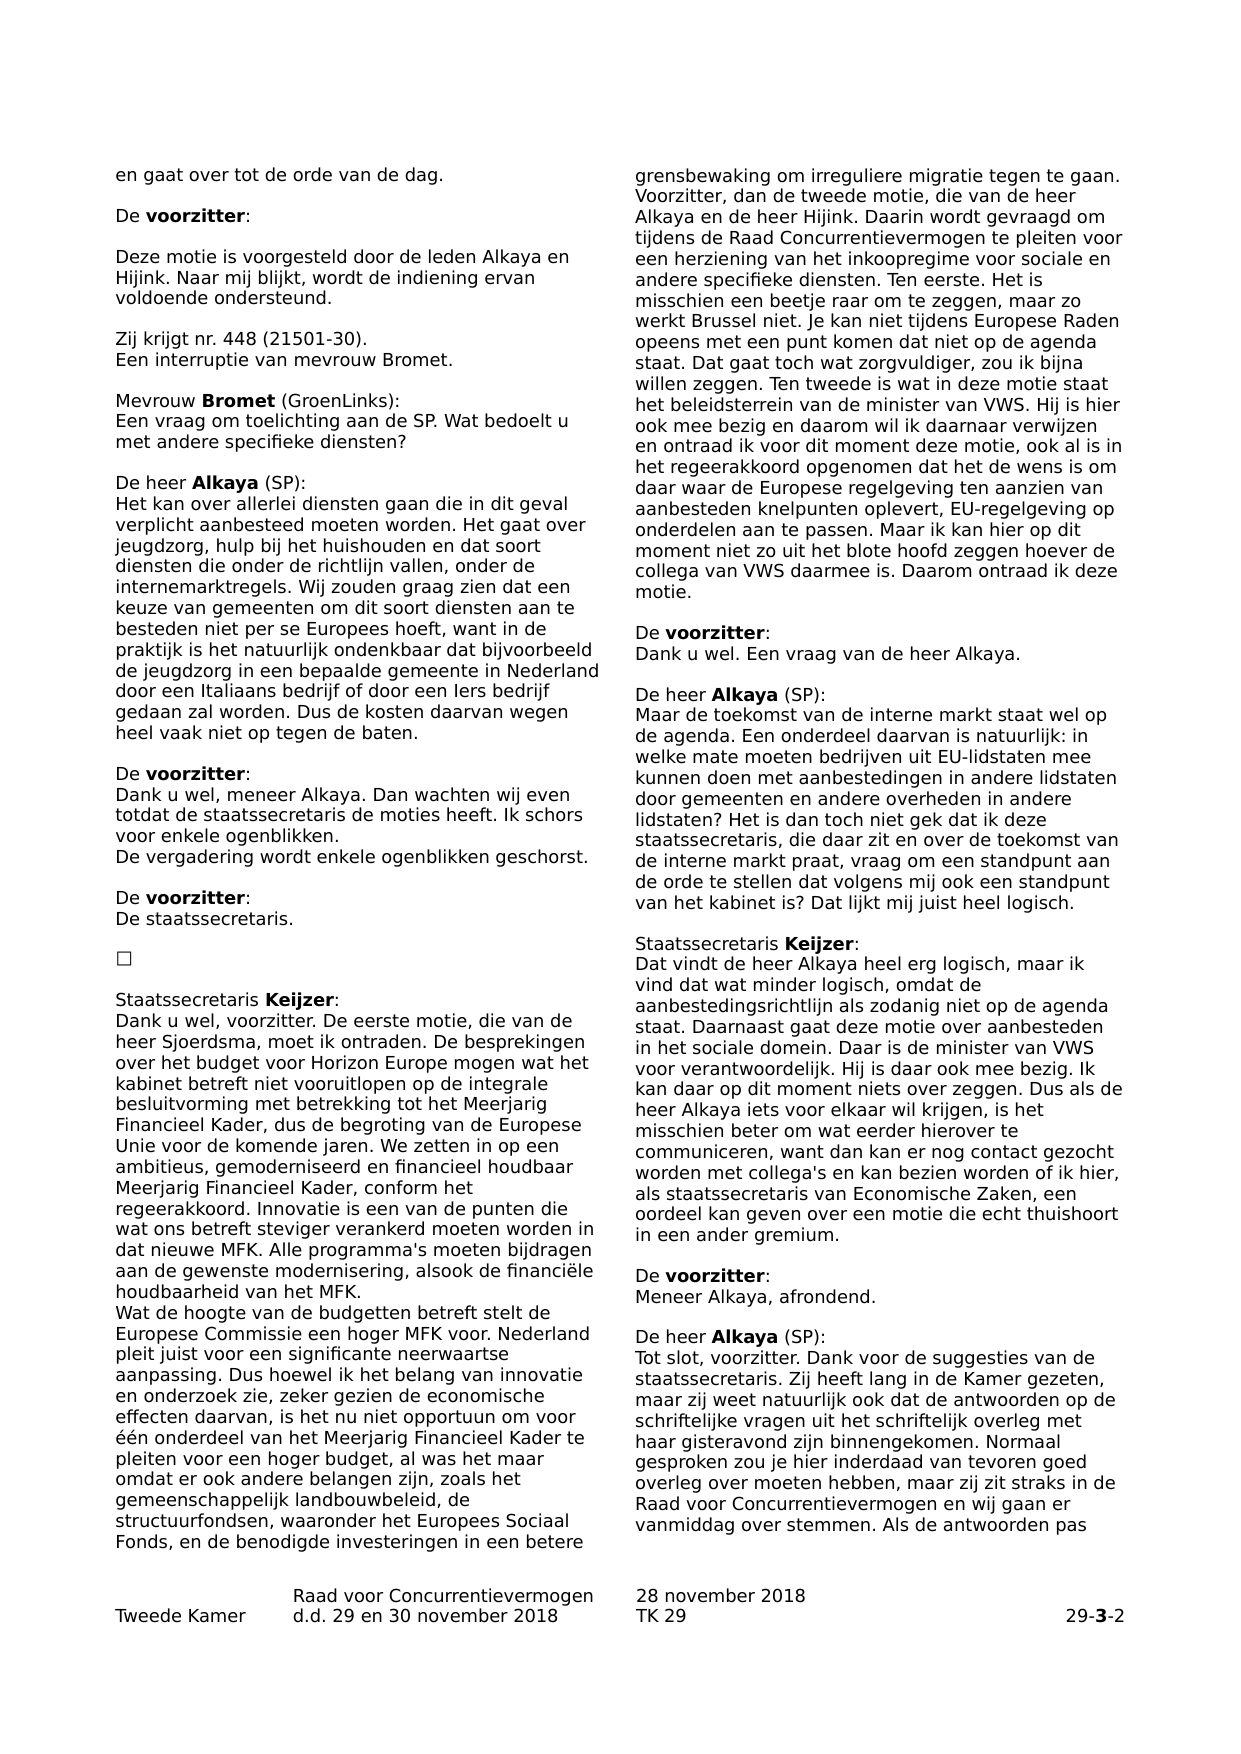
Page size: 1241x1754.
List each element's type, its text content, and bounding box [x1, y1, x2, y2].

text Wat de hoogte van de budgetten betreft stelt de Europese Commissie een hoger MFK voor. Nederland pleit juist voor een significante neerwaartse aanpassing. Dus hoewel ik het belang van innovatie en onderzoek zie, zeker gezien de economische effecten daarvan, is het nu niet opportuun om voor één onderdeel van het Meerjarig Financieel Kader te pleiten voor een hoger budget, al was het maar omdat er ook andere belangen zijn, zoals het gemeenschappelijk landbouwbeleid, de structuurfondsen, waaronder het Europees Sociaal Fonds, en de benodigde investeringen in een betere [115, 1302, 605, 1552]
text ⬜ [115, 949, 605, 970]
text Dank u wel, meneer Alkaya. Dan wachten wij even totdat de staatssecretaris de moties heeft. Ik schors voor enkele ogenblikken. [115, 784, 605, 847]
text De heer Alkaya (SP): [635, 1327, 1125, 1348]
text Staatssecretaris Keijzer: [115, 990, 605, 1011]
text Maar de toekomst van de interne markt staat wel op de agenda. Een onderdeel daarvan is natuurlijk: in welke mate moeten bedrijven uit EU-lidstaten mee kunnen doen met aanbestedingen in andere lidstaten door gemeenten en andere overheden in andere lidstaten? Het is dan toch niet gek dat ik deze staatssecretaris, die daar zit en over de toekomst van de interne markt praat, vraag om een standpunt aan de orde te stellen dat volgens mij ook een standpunt van het kabinet is? Dat lijkt mij juist heel logisch. [635, 705, 1125, 913]
text Voorzitter, dan de tweede motie, die van de heer Alkaya en de heer Hijink. Daarin wordt gevraagd om tijdens de Raad Concurrentievermogen te pleiten voor een herziening van het inkoopregime voor sociale en andere specifieke diensten. Ten eerste. Het is misschien een beetje raar om te zeggen, maar zo werkt Brussel niet. Je kan niet tijdens Europese Raden opeens met een punt komen dat niet op de agenda staat. Dat gaat toch wat zorgvuldiger, zou ik bijna willen zeggen. Ten tweede is wat in deze motie staat het beleidsterrein van de minister van VWS. Hij is hier ook mee bezig en daarom wil ik daarnaar verwijzen en ontraad ik voor dit moment deze motie, ook al is in het regeerakkoord opgenomen dat het de wens is om daar waar de Europese regelgeving ten aanzien van aanbesteden knelpunten oplevert, EU-regelgeving op onderdelen aan te passen. Maar ik kan hier op dit moment niet zo uit het blote hoofd zeggen hoever de collega van VWS daarmee is. Daarom ontraad ik deze motie. [635, 186, 1125, 603]
text Dat vindt de heer Alkaya heel erg logisch, maar ik vind dat wat minder logisch, omdat de aanbestedingsrichtlijn als zodanig niet op de agenda staat. Daarnaast gaat deze motie over aanbesteden in het sociale domein. Daar is de minister van VWS voor verantwoordelijk. Hij is daar ook mee bezig. Ik kan daar op dit moment niets over zeggen. Dus als de heer Alkaya iets voor elkaar wil krijgen, is het misschien beter om wat eerder hierover te communiceren, want dan kan er nog contact gezocht worden met collega's en kan bezien worden of ik hier, als staatssecretaris van Economische Zaken, een oordeel kan geven over een motie die echt thuishoort in een ander gremium. [635, 954, 1125, 1246]
text Een interruptie van mevrouw Bromet. [115, 350, 605, 371]
text Staatssecretaris Keijzer: [635, 933, 1125, 954]
text Een vraag om toelichting aan de SP. Wat bedoelt u met andere specifieke diensten? [115, 411, 605, 453]
text Mevrouw Bromet (GroenLinks): [115, 391, 605, 411]
text De voorzitter: [115, 888, 605, 908]
text Dank u wel. Een vraag van de heer Alkaya. [635, 643, 1125, 664]
text Het kan over allerlei diensten gaan die in dit geval verplicht aanbesteed moeten worden. Het gaat over jeugdzorg, hulp bij het huishouden en dat soort diensten die onder de richtlijn vallen, onder de internemarktregels. Wij zouden graag zien dat een keuze van gemeenten om dit soort diensten aan te besteden niet per se Europees hoeft, want in de praktijk is het natuurlijk ondenkbaar dat bijvoorbeeld de jeugdzorg in een bepaalde gemeente in Nederland door een Italiaans bedrijf of door een Iers bedrijf gedaan zal worden. Dus de kosten daarvan wegen heel vaak niet op tegen de baten. [115, 494, 605, 744]
text De heer Alkaya (SP): [635, 684, 1125, 705]
text Zij krijgt nr. 448 (21501-30). [115, 329, 605, 350]
text grensbewaking om irreguliere migratie tegen te gaan. [635, 165, 1125, 186]
text De staatssecretaris. [115, 908, 605, 929]
text De voorzitter: [635, 623, 1125, 643]
text De vergadering wordt enkele ogenblikken geschorst. [115, 847, 605, 868]
text Deze motie is voorgesteld door de leden Alkaya en Hijink. Naar mij blijkt, wordt de indiening ervan voldoende ondersteund. [115, 247, 605, 309]
text De heer Alkaya (SP): [115, 473, 605, 494]
text De voorzitter: [635, 1266, 1125, 1287]
text De voorzitter: [115, 206, 605, 227]
text en gaat over tot de orde van de dag. [115, 165, 605, 186]
text Tot slot, voorzitter. Dank voor de suggesties van de staatssecretaris. Zij heeft lang in de Kamer gezeten, maar zij weet natuurlijk ook dat de antwoorden op de schriftelijke vragen uit het schriftelijk overleg met haar gisteravond zijn binnengekomen. Normaal gesproken zou je hier inderdaad van tevoren goed overleg over moeten hebben, maar zij zit straks in de Raad voor Concurrentievermogen en wij gaan er vanmiddag over stemmen. Als de antwoorden pas [635, 1348, 1125, 1536]
text Dank u wel, voorzitter. De eerste motie, die van de heer Sjoerdsma, moet ik ontraden. De besprekingen over het budget voor Horizon Europe mogen wat het kabinet betreft niet vooruitlopen op de integrale besluitvorming met betrekking tot het Meerjarig Financieel Kader, dus de begroting van de Europese Unie voor de komende jaren. We zetten in op een ambitieus, gemoderniseerd en financieel houdbaar Meerjarig Financieel Kader, conform het regeerakkoord. Innovatie is een van de punten die wat ons betreft steviger verankerd moeten worden in dat nieuwe MFK. Alle programma's moeten bijdragen aan de gewenste modernisering, alsook de financiële houdbaarheid van het MFK. [115, 1011, 605, 1302]
text De voorzitter: [115, 764, 605, 784]
text Meneer Alkaya, afrondend. [635, 1287, 1125, 1307]
